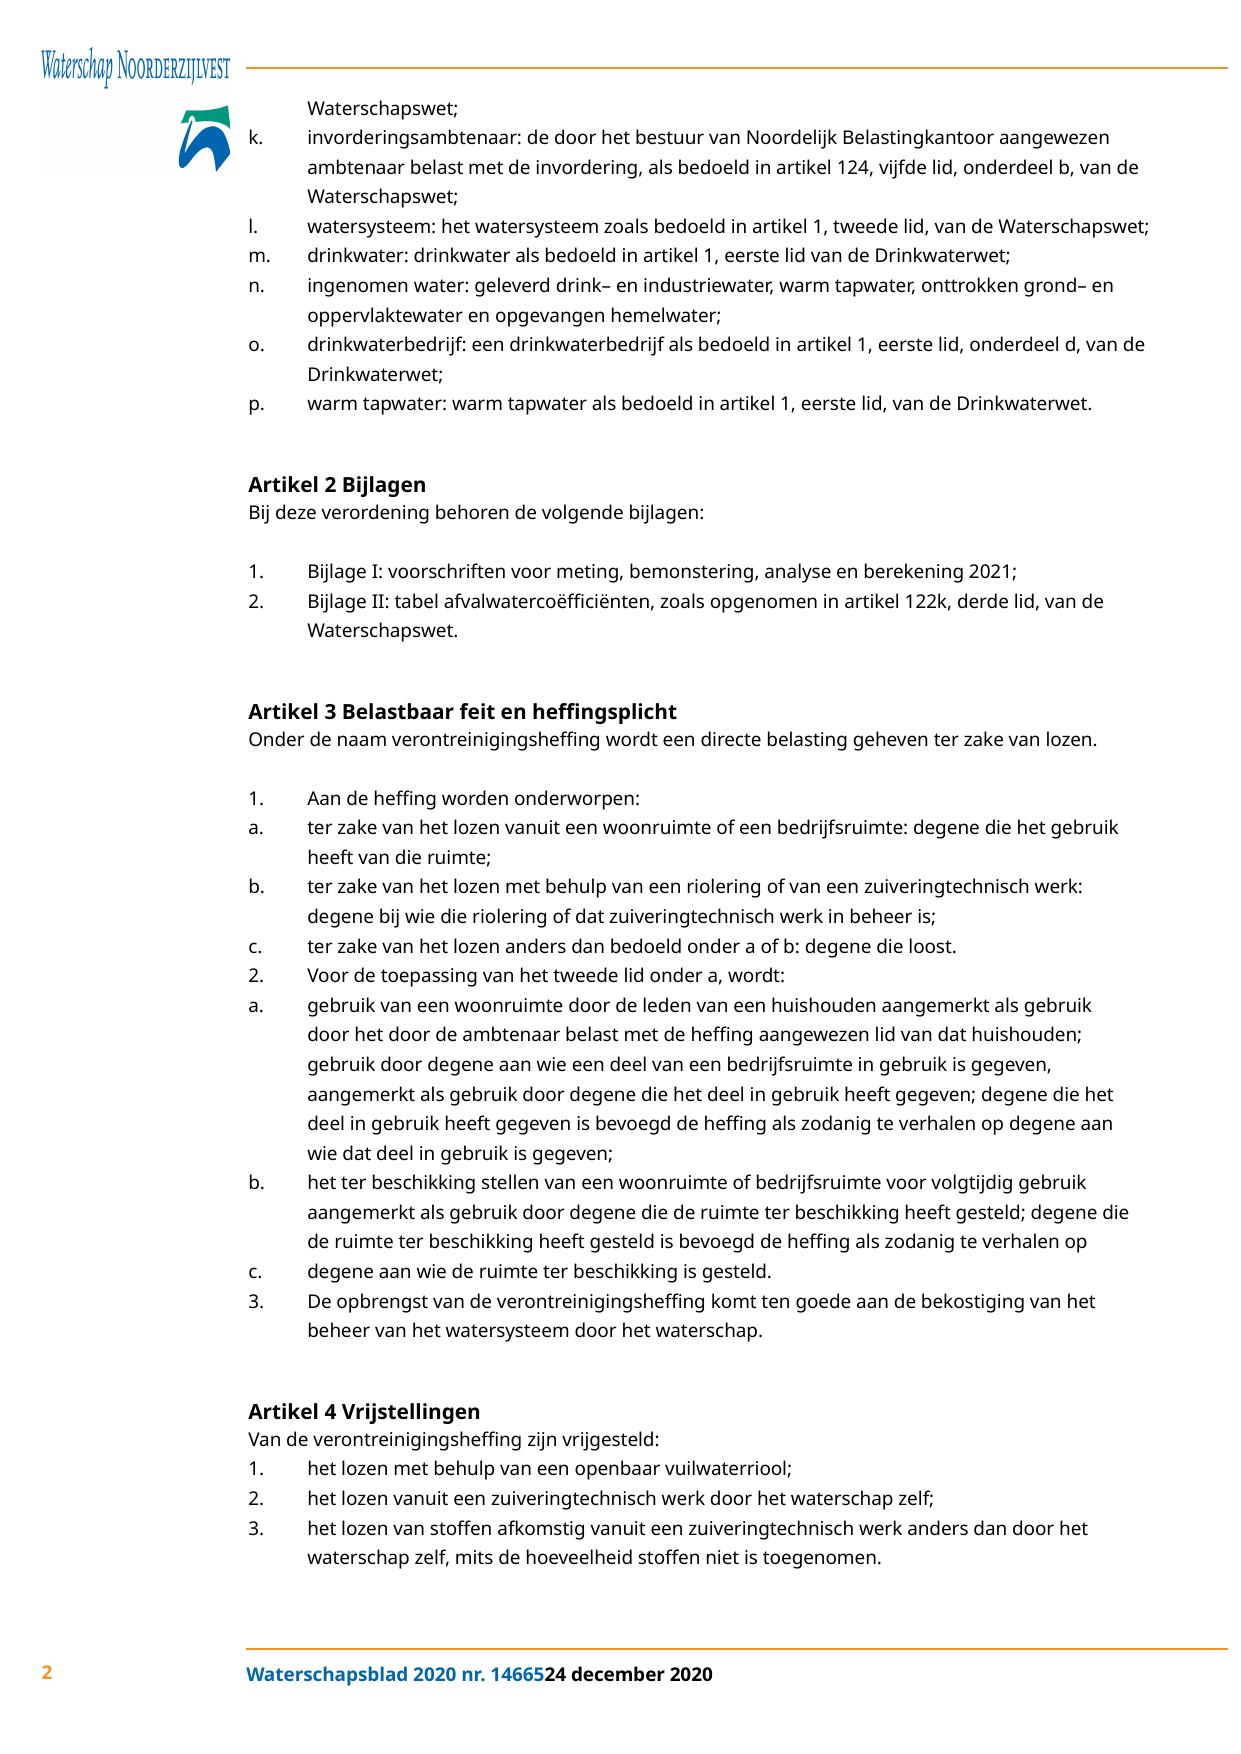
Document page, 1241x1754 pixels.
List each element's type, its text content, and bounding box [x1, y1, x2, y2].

list het lozen vanuit een zuiveringtechnisch werk door het waterschap zelf; [248, 1485, 1152, 1511]
list drinkwater: drinkwater als bedoeld in artikel 1, eerste lid van de Drinkwaterwet; [248, 243, 1152, 268]
list Bijlage II: tabel afvalwatercoëfficiënten, zoals opgenomen in artikel 122k, derde lid, van de [248, 588, 1152, 613]
list ter zake van het lozen anders dan bedoeld onder a of b: degene die loost. [248, 933, 1152, 959]
list het lozen van stoffen afkomstig vanuit een zuiveringtechnisch werk anders dan door het waterschap zelf, mits de hoeveelheid stoffen niet is toegenomen. [248, 1515, 1152, 1570]
text Van de verontreinigingsheffing zijn vrijgesteld: [248, 1426, 1152, 1452]
list deel in gebruik heeft gegeven is bevoegd de heffing als zodanig te verhalen op degene aan [248, 1110, 1152, 1136]
list watersysteem: het watersysteem zoals bedoeld in artikel 1, tweede lid, van de Waterschapswet; [248, 213, 1152, 239]
list drinkwaterbedrijf: een drinkwaterbedrijf als bedoeld in artikel 1, eerste lid, onderdeel d, van de [248, 331, 1152, 357]
list gebruik van een woonruimte door de leden van een huishouden aangemerkt als gebruik [248, 992, 1152, 1018]
list degene aan wie de ruimte ter beschikking is gesteld. [248, 1258, 1152, 1284]
list invorderingsambtenaar: de door het bestuur van Noordelijk Belastingkantoor aangewezen ambtenaar belast met de invordering, als bedoeld in artikel 124, vijfde lid, onderdeel b, van de Waterschapswet; [248, 124, 1152, 209]
list ingenomen water: geleverd drink– en industriewater, warm tapwater, onttrokken grond– en [248, 272, 1152, 298]
list de ruimte ter beschikking heeft gesteld is bevoegd de heffing als zodanig te verhalen op [248, 1229, 1152, 1254]
picture [41, 47, 231, 172]
list heeft van die ruimte; [248, 844, 1152, 870]
list gebruik door degene aan wie een deel van een bedrijfsruimte in gebruik is gegeven, [248, 1051, 1152, 1077]
list ter zake van het lozen met behulp van een riolering of van een zuiveringtechnisch werk: [248, 874, 1152, 899]
list Aan de heffing worden onderworpen: [248, 785, 1152, 811]
list Waterschapswet; [248, 95, 1152, 121]
list oppervlaktewater en opgevangen hemelwater; [248, 302, 1152, 328]
list aangemerkt als gebruik door degene die de ruimte ter beschikking heeft gesteld; degene die [248, 1199, 1152, 1225]
text Artikel 3 Belastbaar feit en heffingsplicht [248, 697, 1152, 726]
text Onder de naam verontreinigingsheffing wordt een directe belasting geheven ter zake van lozen. [248, 726, 1152, 752]
list wie dat deel in gebruik is gegeven; [248, 1140, 1152, 1166]
list Bijlage I: voorschriften voor meting, bemonstering, analyse en berekening 2021; [248, 558, 1152, 584]
list De opbrengst van de verontreinigingsheffing komt ten goede aan de bekostiging van het beheer van het watersysteem door het waterschap. [248, 1288, 1152, 1343]
list aangemerkt als gebruik door degene die het deel in gebruik heeft gegeven; degene die het [248, 1081, 1152, 1107]
list Voor de toepassing van het tweede lid onder a, wordt: [248, 962, 1152, 988]
list warm tapwater: warm tapwater als bedoeld in artikel 1, eerste lid, van de Drinkwaterwet. [248, 391, 1152, 416]
list het ter beschikking stellen van een woonruimte of bedrijfsruimte voor volgtijdig gebruik [248, 1169, 1152, 1195]
text Artikel 2 Bijlagen [248, 471, 1152, 499]
list het lozen met behulp van een openbaar vuilwaterriool; [248, 1456, 1152, 1481]
text Artikel 4 Vrijstellingen [248, 1397, 1152, 1426]
list door het door de ambtenaar belast met de heffing aangewezen lid van dat huishouden; [248, 1022, 1152, 1047]
list Drinkwaterwet; [248, 361, 1152, 387]
list degene bij wie die riolering of dat zuiveringtechnisch werk in beheer is; [248, 903, 1152, 929]
text Bij deze verordening behoren de volgende bijlagen: [248, 499, 1152, 525]
list ter zake van het lozen vanuit een woonruimte of een bedrijfsruimte: degene die het gebruik [248, 814, 1152, 840]
list Waterschapswet. [248, 617, 1152, 643]
